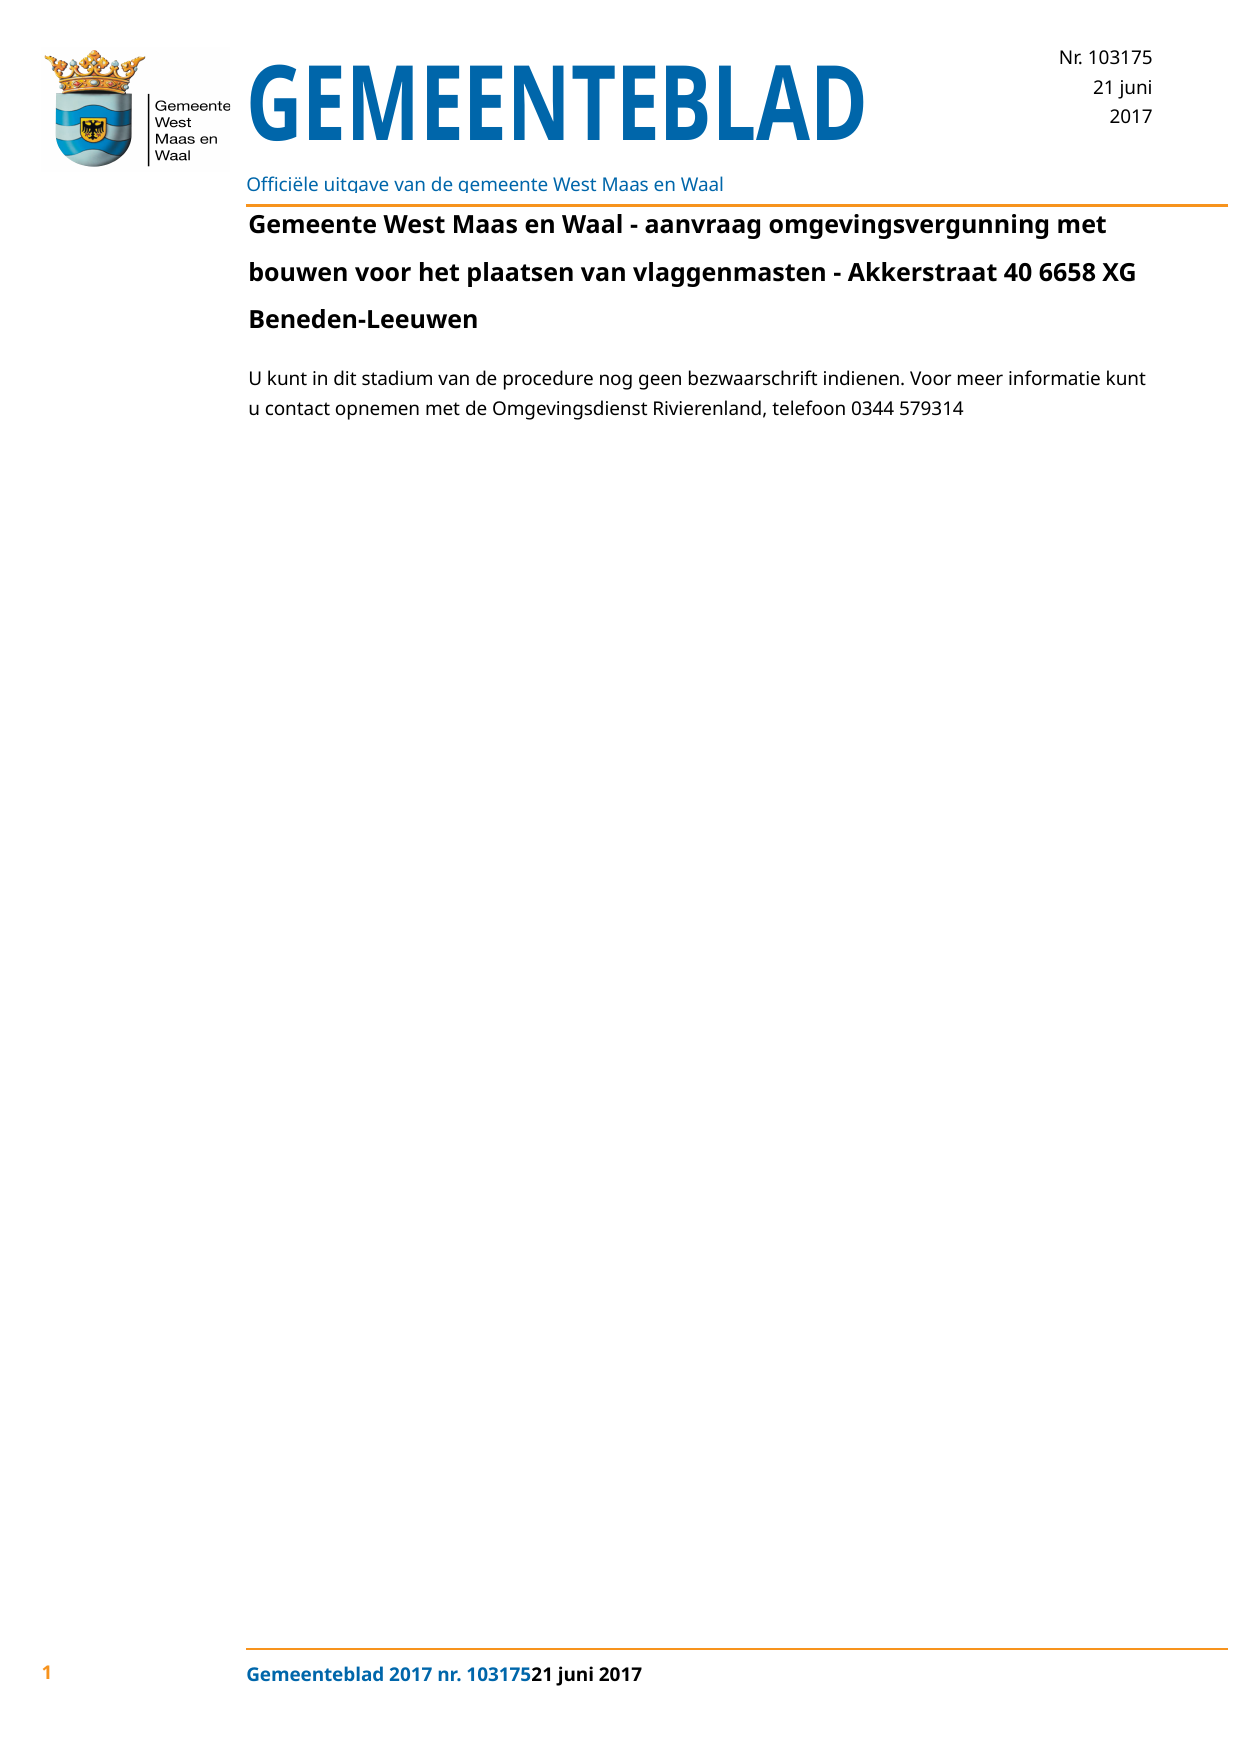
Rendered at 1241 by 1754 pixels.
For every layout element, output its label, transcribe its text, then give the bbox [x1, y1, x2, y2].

text Gemeente West Maas en Waal - aanvraag omgevingsvergunning met bouwen voor het plaatsen van vlaggenmasten - Akkerstraat 40 6658 XG Beneden-Leeuwen [248, 207, 1152, 336]
picture [41, 47, 231, 172]
text U kunt in dit stadium van de procedure nog geen bezwaarschrift indienen. Voor meer informatie kunt u contact opnemen met de Omgevingsdienst Rivierenland, telefoon 0344 579314 [248, 366, 1152, 421]
